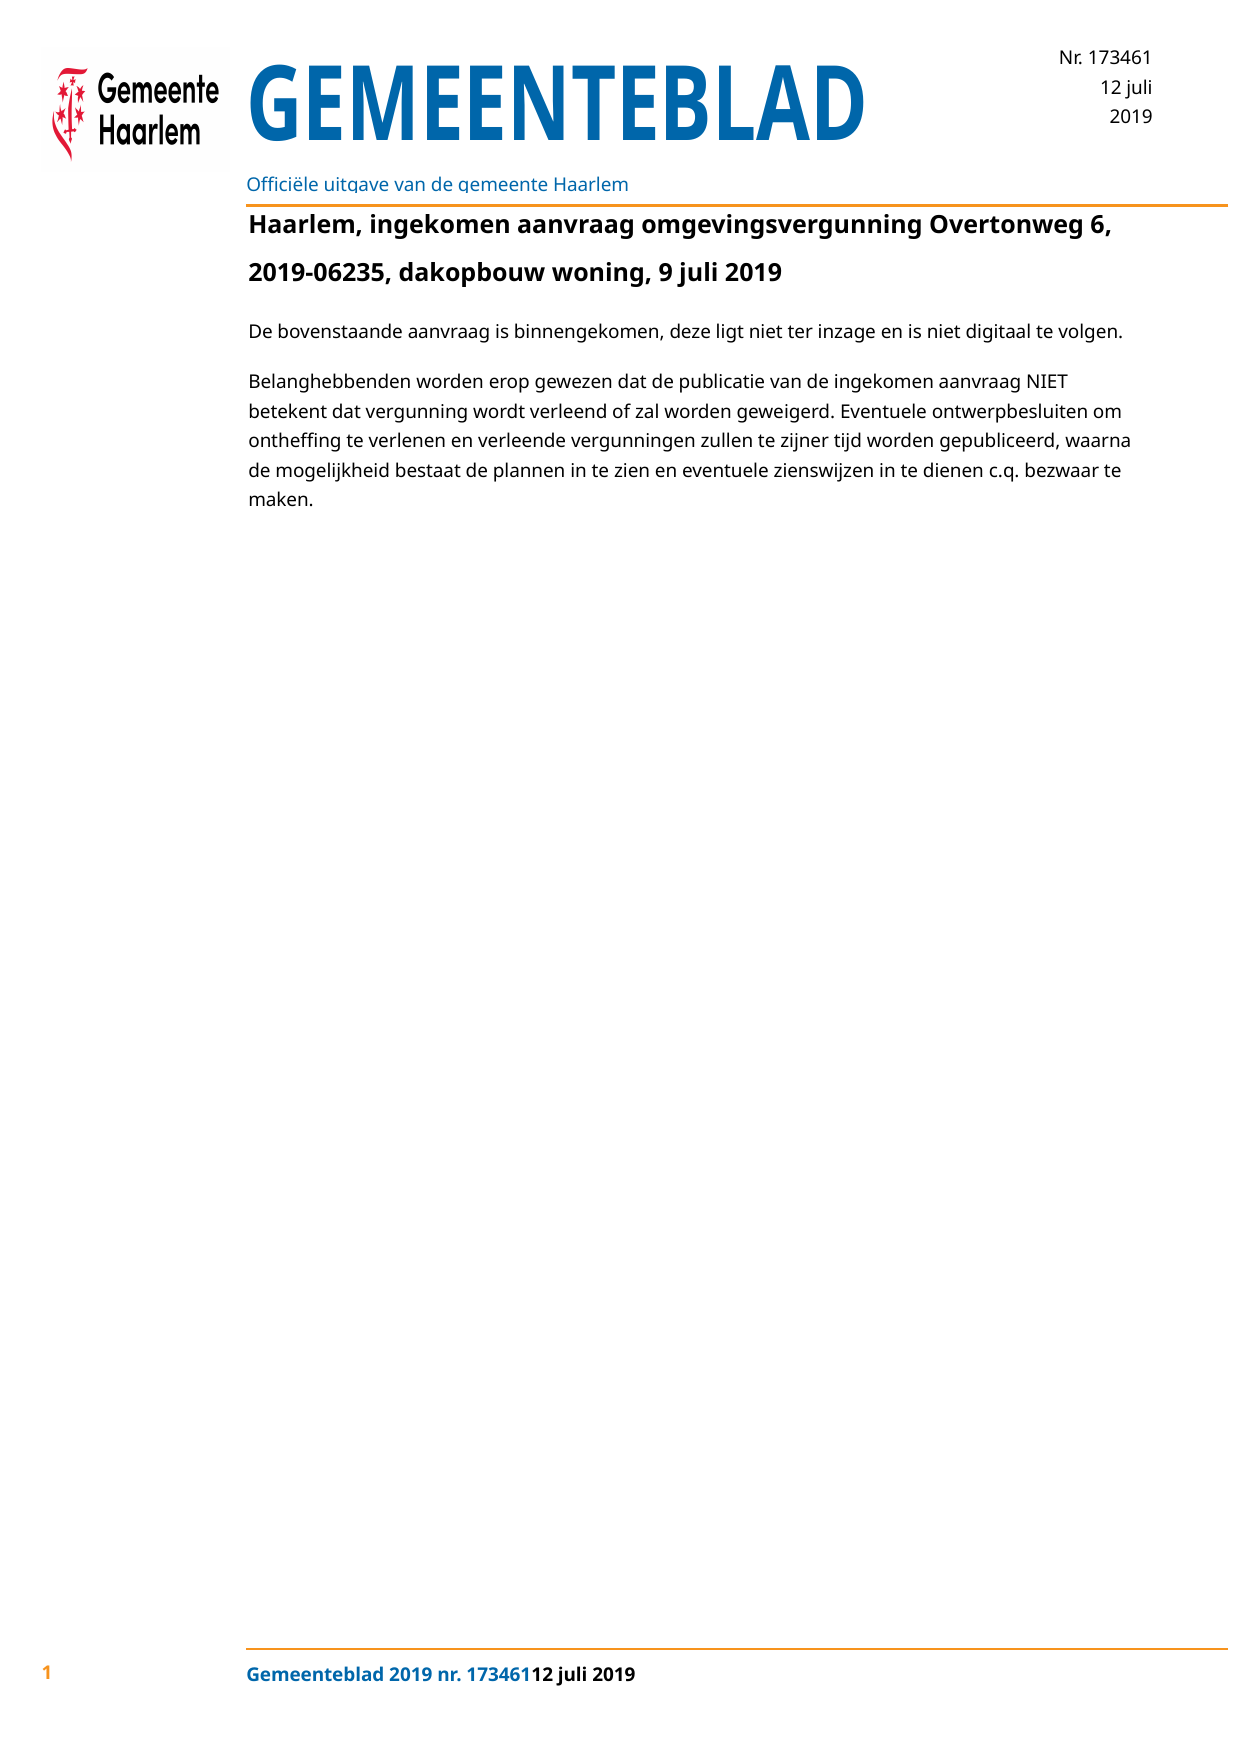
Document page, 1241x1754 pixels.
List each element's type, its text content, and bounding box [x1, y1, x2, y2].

picture [41, 47, 231, 172]
text Haarlem, ingekomen aanvraag omgevingsvergunning Overtonweg 6, 2019-06235, dakopbouw woning, 9 juli 2019 [248, 207, 1152, 288]
text De bovenstaande aanvraag is binnengekomen, deze ligt niet ter inzage en is niet digitaal te volgen. [248, 318, 1152, 344]
text Belanghebbenden worden erop gewezen dat de publicatie van de ingekomen aanvraag NIET betekent dat vergunning wordt verleend of zal worden geweigerd. Eventuele ontwerpbesluiten om ontheffing te verlenen en verleende vergunningen zullen te zijner tijd worden gepubliceerd, waarna de mogelijkheid bestaat de plannen in te zien en eventuele zienswijzen in te dienen c.q. bezwaar te maken. [248, 368, 1152, 512]
